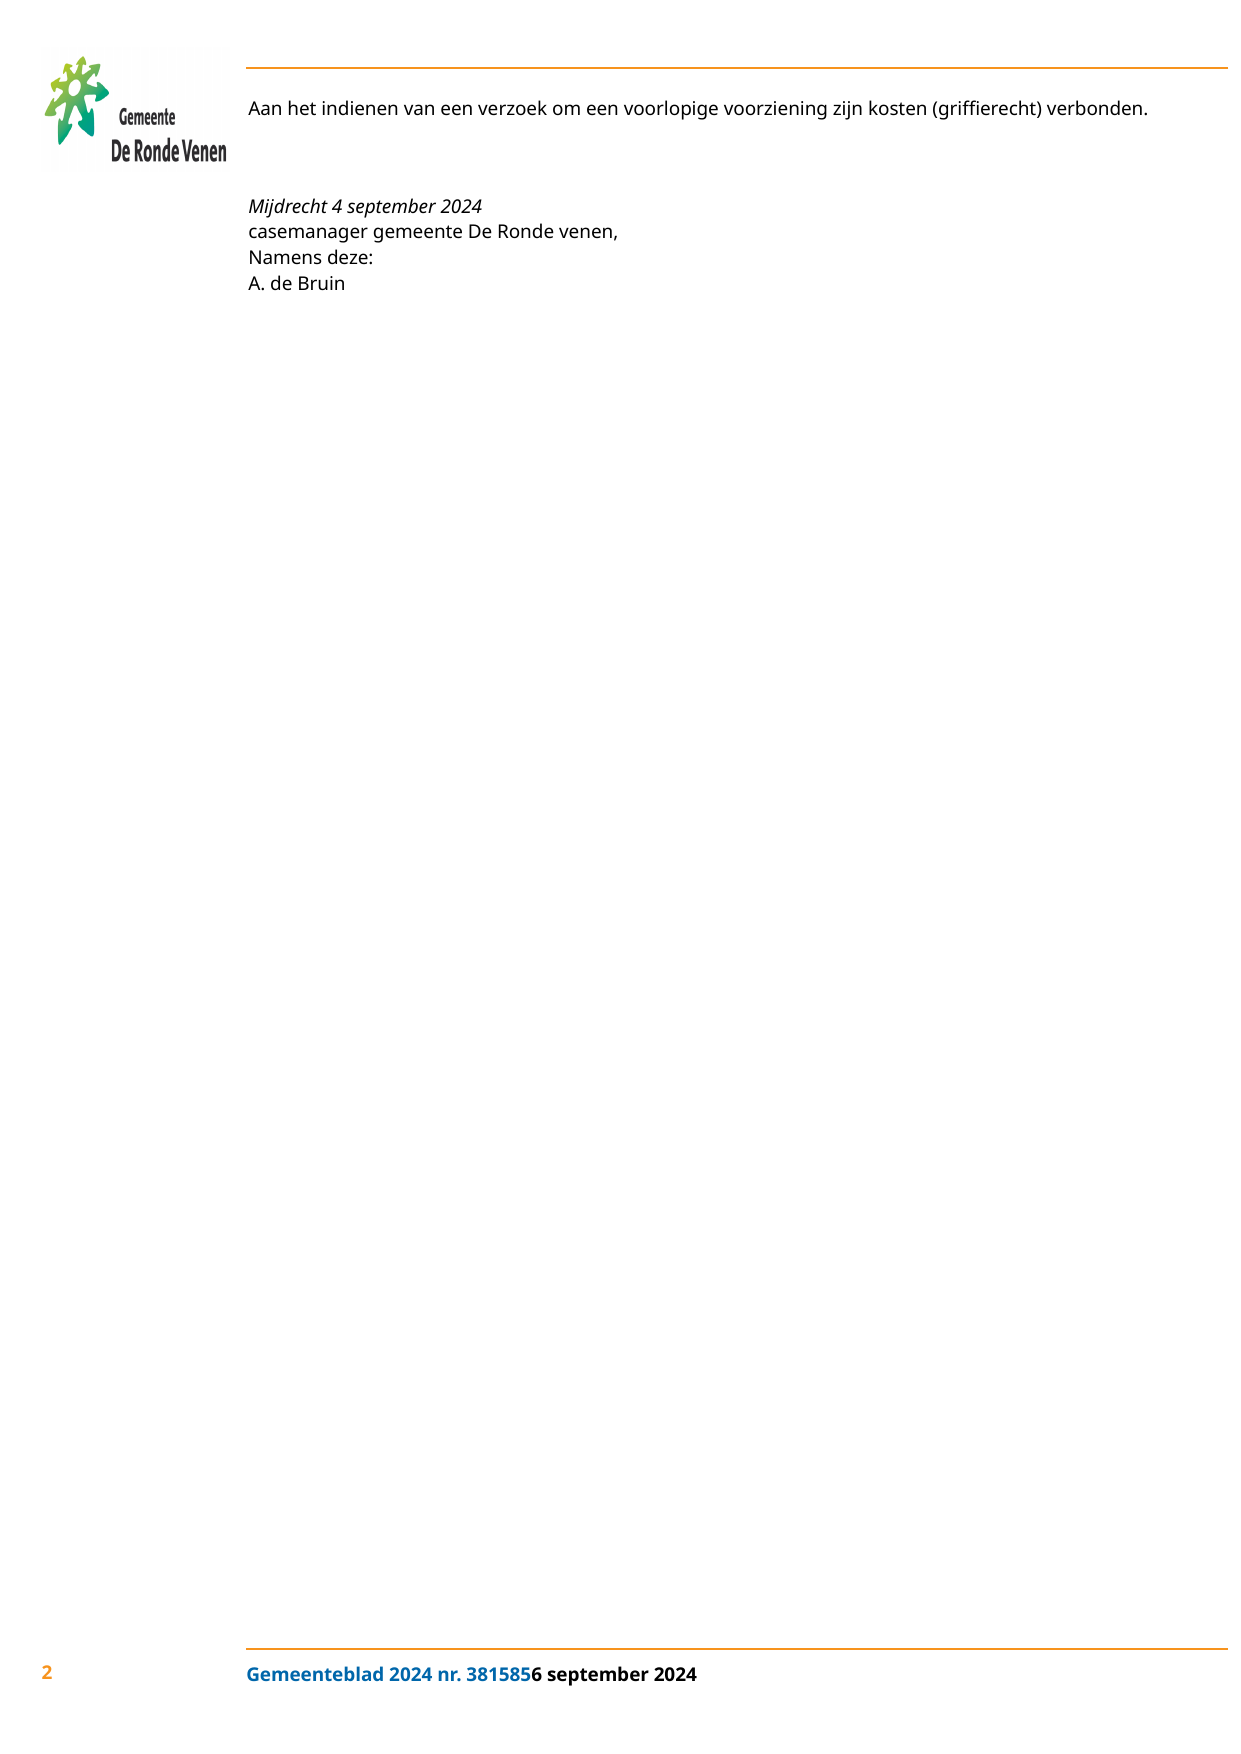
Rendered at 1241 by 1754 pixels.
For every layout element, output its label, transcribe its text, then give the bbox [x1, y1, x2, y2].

text A. de Bruin [248, 270, 1152, 296]
text Mijdrecht 4 september 2024 [248, 193, 1152, 219]
text Namens deze: [248, 244, 1152, 270]
text Aan het indienen van een verzoek om een voorlopige voorziening zijn kosten (griffierecht) verbonden. [248, 95, 1152, 121]
picture [41, 47, 231, 172]
text casemanager gemeente De Ronde venen, [248, 219, 1152, 244]
